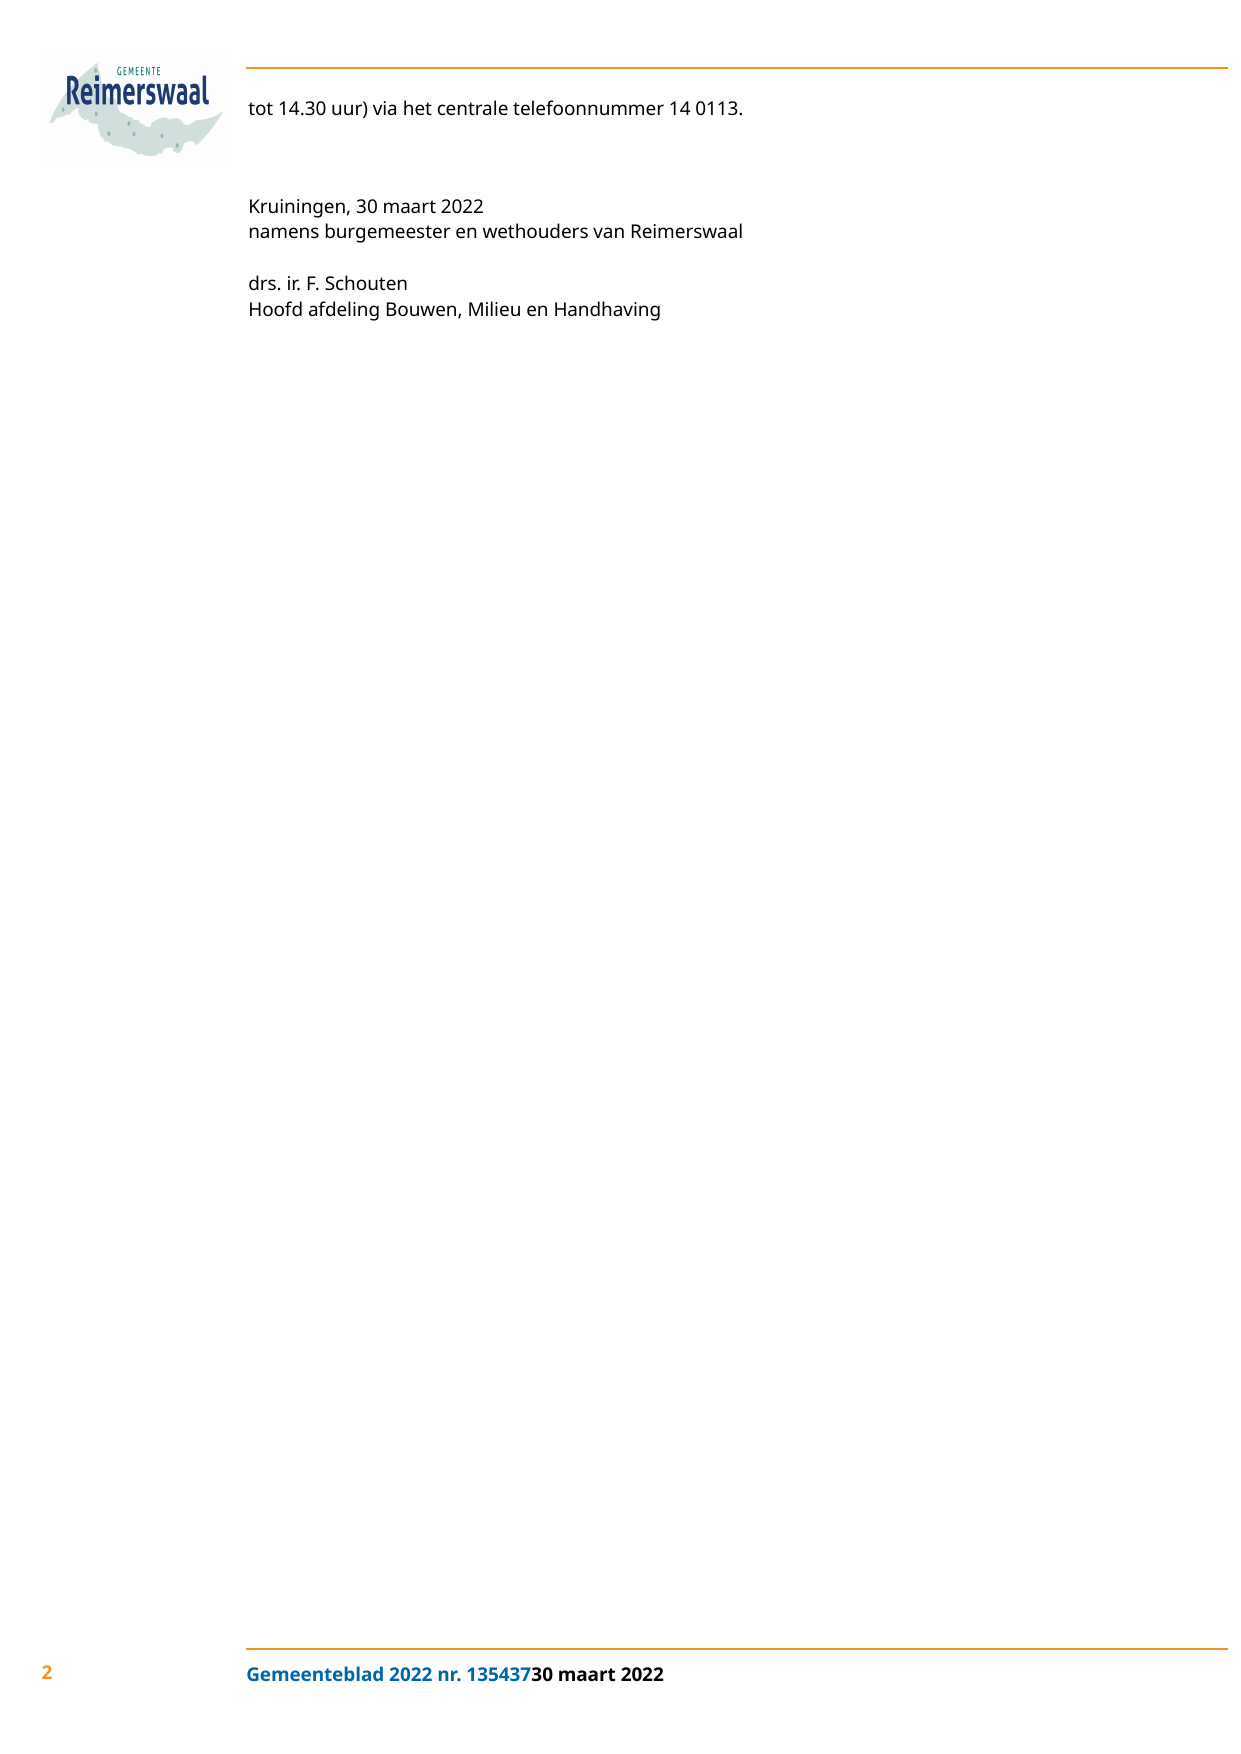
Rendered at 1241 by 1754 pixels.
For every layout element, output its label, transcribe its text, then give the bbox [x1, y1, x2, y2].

text drs. ir. F. Schouten [248, 270, 1152, 296]
text tot 14.30 uur) via het centrale telefoonnummer 14 0113. [248, 95, 1152, 121]
text Kruiningen, 30 maart 2022 [248, 193, 1152, 219]
text Hoofd afdeling Bouwen, Milieu en Handhaving [248, 296, 1152, 322]
picture [41, 47, 231, 172]
text namens burgemeester en wethouders van Reimerswaal [248, 219, 1152, 244]
